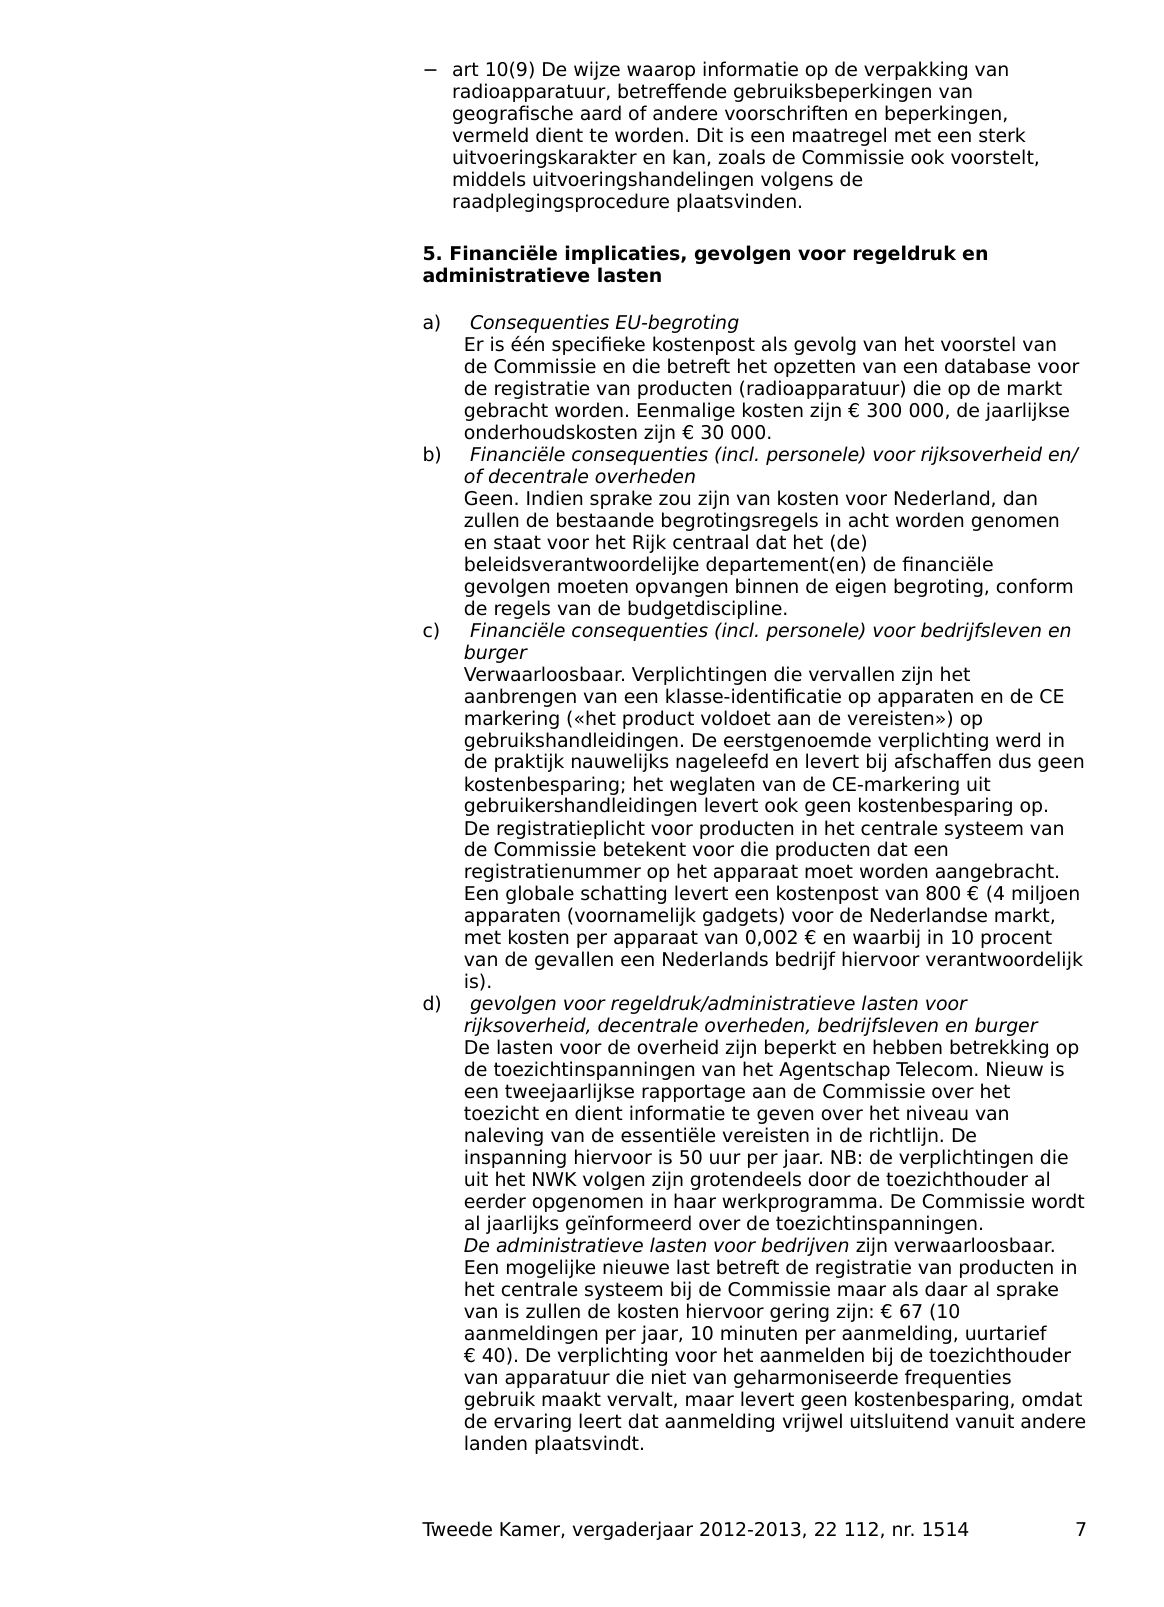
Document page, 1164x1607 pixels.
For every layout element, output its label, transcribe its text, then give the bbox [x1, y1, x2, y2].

text c) Financiële consequenties (incl. personele) voor bedrijfsleven en burger [422, 619, 1087, 663]
text − art 10(9) De wijze waarop informatie op de verpakking van radioapparatuur, betreffende gebruiksbeperkingen van geografische aard of andere voorschriften en beperkingen, vermeld dient te worden. Dit is een maatregel met een sterk uitvoeringskarakter en kan, zoals de Commissie ook voorstelt, middels uitvoeringshandelingen volgens de raadplegingsprocedure plaatsvinden. [422, 59, 1087, 213]
text De lasten voor de overheid zijn beperkt en hebben betrekking op de toezichtinspanningen van het Agentschap Telecom. Nieuw is een tweejaarlijkse rapportage aan de Commissie over het toezicht en dient informatie te geven over het niveau van naleving van de essentiële vereisten in de richtlijn. De inspanning hiervoor is 50 uur per jaar. NB: de verplichtingen die uit het NWK volgen zijn grotendeels door de toezichthouder al eerder opgenomen in haar werkprogramma. De Commissie wordt al jaarlijks geïnformeerd over de toezichtinspanningen. [464, 1037, 1087, 1235]
text Verwaarloosbaar. Verplichtingen die vervallen zijn het aanbrengen van een klasse-identificatie op apparaten en de CE markering («het product voldoet aan de vereisten») op gebruikshandleidingen. De eerstgenoemde verplichting werd in de praktijk nauwelijks nageleefd en levert bij afschaffen dus geen kostenbesparing; het weglaten van de CE-markering uit gebruikershandleidingen levert ook geen kostenbesparing op. [464, 663, 1087, 817]
text De registratieplicht voor producten in het centrale systeem van de Commissie betekent voor die producten dat een registratienummer op het apparaat moet worden aangebracht. Een globale schatting levert een kostenpost van 800 € (4 miljoen apparaten (voornamelijk gadgets) voor de Nederlandse markt, met kosten per apparaat van 0,002 € en waarbij in 10 procent van de gevallen een Nederlands bedrijf hiervoor verantwoordelijk is). [464, 817, 1087, 993]
text Geen. Indien sprake zou zijn van kosten voor Nederland, dan zullen de bestaande begrotingsregels in acht worden genomen en staat voor het Rijk centraal dat het (de) beleidsverantwoordelijke departement(en) de financiële gevolgen moeten opvangen binnen de eigen begroting, conform de regels van de budgetdiscipline. [464, 488, 1087, 619]
text b) Financiële consequenties (incl. personele) voor rijksoverheid en/ of decentrale overheden [422, 444, 1087, 488]
text a) Consequenties EU-begroting [422, 312, 1087, 334]
subtitle 5. Financiële implicaties, gevolgen voor regeldruk en administratieve lasten [422, 243, 1087, 287]
text Er is één specifieke kostenpost als gevolg van het voorstel van de Commissie en die betreft het opzetten van een database voor de registratie van producten (radioapparatuur) die op de markt gebracht worden. Eenmalige kosten zijn € 300 000, de jaarlijkse onderhoudskosten zijn € 30 000. [464, 334, 1087, 444]
text De administratieve lasten voor bedrijven zijn verwaarloosbaar. Een mogelijke nieuwe last betreft de registratie van producten in het centrale systeem bij de Commissie maar als daar al sprake van is zullen de kosten hiervoor gering zijn: € 67 (10 aanmeldingen per jaar, 10 minuten per aanmelding, uurtarief € 40). De verplichting voor het aanmelden bij de toezichthouder van apparatuur die niet van geharmoniseerde frequenties gebruik maakt vervalt, maar levert geen kostenbesparing, omdat de ervaring leert dat aanmelding vrijwel uitsluitend vanuit andere landen plaatsvindt. [464, 1235, 1087, 1455]
text d) gevolgen voor regeldruk/administratieve lasten voor rijksoverheid, decentrale overheden, bedrijfsleven en burger [422, 993, 1087, 1037]
